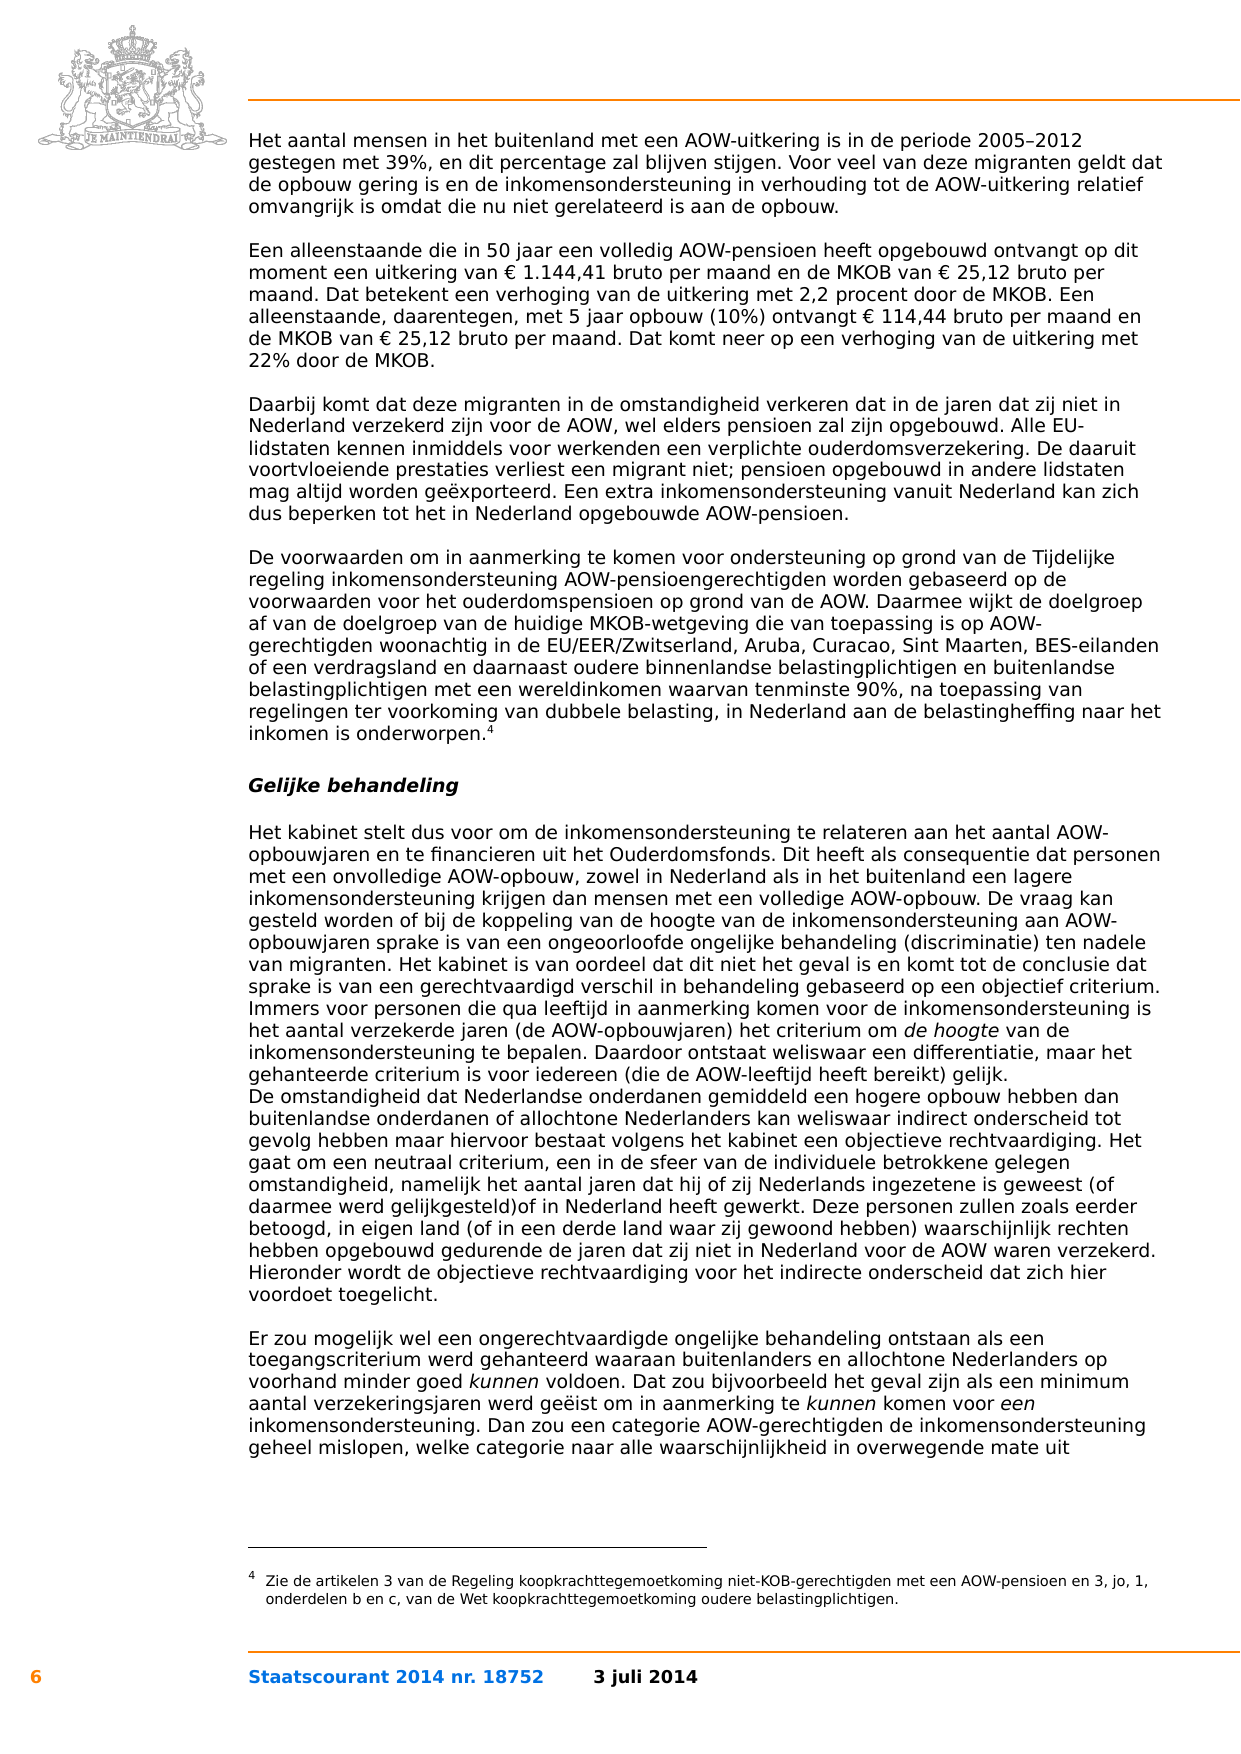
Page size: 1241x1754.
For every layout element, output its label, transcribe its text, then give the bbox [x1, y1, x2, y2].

subtitle Gelijke behandeling [248, 775, 1163, 797]
text Het aantal mensen in het buitenland met een AOW-uitkering is in de periode 2005–2012 gestegen met 39%, en dit percentage zal blijven stijgen. Voor veel van deze migranten geldt dat de opbouw gering is en de inkomensondersteuning in verhouding tot de AOW-uitkering relatief omvangrijk is omdat die nu niet gerelateerd is aan de opbouw. [248, 130, 1163, 218]
text Er zou mogelijk wel een ongerechtvaardigde ongelijke behandeling ontstaan als een toegangscriterium werd gehanteerd waaraan buitenlanders en allochtone Nederlanders op voorhand minder goed kunnen voldoen. Dat zou bijvoorbeeld het geval zijn als een minimum aantal verzekeringsjaren werd geëist om in aanmerking te kunnen komen voor een inkomensondersteuning. Dan zou een categorie AOW-gerechtigden de inkomensondersteuning geheel mislopen, welke categorie naar alle waarschijnlijkheid in overwegende mate uit [248, 1327, 1163, 1459]
picture [38, 25, 227, 150]
text Daarbij komt dat deze migranten in de omstandigheid verkeren dat in de jaren dat zij niet in Nederland verzekerd zijn voor de AOW, wel elders pensioen zal zijn opgebouwd. Alle EU-lidstaten kennen inmiddels voor werkenden een verplichte ouderdomsverzekering. De daaruit voortvloeiende prestaties verliest een migrant niet; pensioen opgebouwd in andere lidstaten mag altijd worden geëxporteerd. Een extra inkomensondersteuning vanuit Nederland kan zich dus beperken tot het in Nederland opgebouwde AOW-pensioen. [248, 393, 1163, 525]
text Het kabinet stelt dus voor om de inkomensondersteuning te relateren aan het aantal AOW-opbouwjaren en te financieren uit het Ouderdomsfonds. Dit heeft als consequentie dat personen met een onvolledige AOW-opbouw, zowel in Nederland als in het buitenland een lagere inkomensondersteuning krijgen dan mensen met een volledige AOW-opbouw. De vraag kan gesteld worden of bij de koppeling van de hoogte van de inkomensondersteuning aan AOW-opbouwjaren sprake is van een ongeoorloofde ongelijke behandeling (discriminatie) ten nadele van migranten. Het kabinet is van oordeel dat dit niet het geval is en komt tot de conclusie dat sprake is van een gerechtvaardigd verschil in behandeling gebaseerd op een objectief criterium. Immers voor personen die qua leeftijd in aanmerking komen voor de inkomensondersteuning is het aantal verzekerde jaren (de AOW-opbouwjaren) het criterium om de hoogte van de inkomensondersteuning te bepalen. Daardoor ontstaat weliswaar een differentiatie, maar het gehanteerde criterium is voor iedereen (die de AOW-leeftijd heeft bereikt) gelijk. [248, 822, 1163, 1086]
text Zie de artikelen 3 van de Regeling koopkrachttegemoetkoming niet-KOB-gerechtigden met een AOW-pensioen en 3, jo, 1, onderdelen b en c, van de Wet koopkrachttegemoetkoming oudere belastingplichtigen. [248, 1569, 1163, 1608]
text De omstandigheid dat Nederlandse onderdanen gemiddeld een hogere opbouw hebben dan buitenlandse onderdanen of allochtone Nederlanders kan weliswaar indirect onderscheid tot gevolg hebben maar hiervoor bestaat volgens het kabinet een objectieve rechtvaardiging. Het gaat om een neutraal criterium, een in de sfeer van de individuele betrokkene gelegen omstandigheid, namelijk het aantal jaren dat hij of zij Nederlands ingezetene is geweest (of daarmee werd gelijkgesteld)of in Nederland heeft gewerkt. Deze personen zullen zoals eerder betoogd, in eigen land (of in een derde land waar zij gewoond hebben) waarschijnlijk rechten hebben opgebouwd gedurende de jaren dat zij niet in Nederland voor de AOW waren verzekerd. Hieronder wordt de objectieve rechtvaardiging voor het indirecte onderscheid dat zich hier voordoet toegelicht. [248, 1086, 1163, 1306]
text Een alleenstaande die in 50 jaar een volledig AOW-pensioen heeft opgebouwd ontvangt op dit moment een uitkering van € 1.144,41 bruto per maand en de MKOB van € 25,12 bruto per maand. Dat betekent een verhoging van de uitkering met 2,2 procent door de MKOB. Een alleenstaande, daarentegen, met 5 jaar opbouw (10%) ontvangt € 114,44 bruto per maand en de MKOB van € 25,12 bruto per maand. Dat komt neer op een verhoging van de uitkering met 22% door de MKOB. [248, 240, 1163, 372]
text De voorwaarden om in aanmerking te komen voor ondersteuning op grond van de Tijdelijke regeling inkomensondersteuning AOW-pensioengerechtigden worden gebaseerd op de voorwaarden voor het ouderdomspensioen op grond van de AOW. Daarmee wijkt de doelgroep af van de doelgroep van de huidige MKOB-wetgeving die van toepassing is op AOW-gerechtigden woonachtig in de EU/EER/Zwitserland, Aruba, Curacao, Sint Maarten, BES-eilanden of een verdragsland en daarnaast oudere binnenlandse belastingplichtigen en buitenlandse belastingplichtigen met een wereldinkomen waarvan tenminste 90%, na toepassing van regelingen ter voorkoming van dubbele belasting, in Nederland aan de belastingheffing naar het inkomen is onderworpen. [248, 547, 1163, 745]
